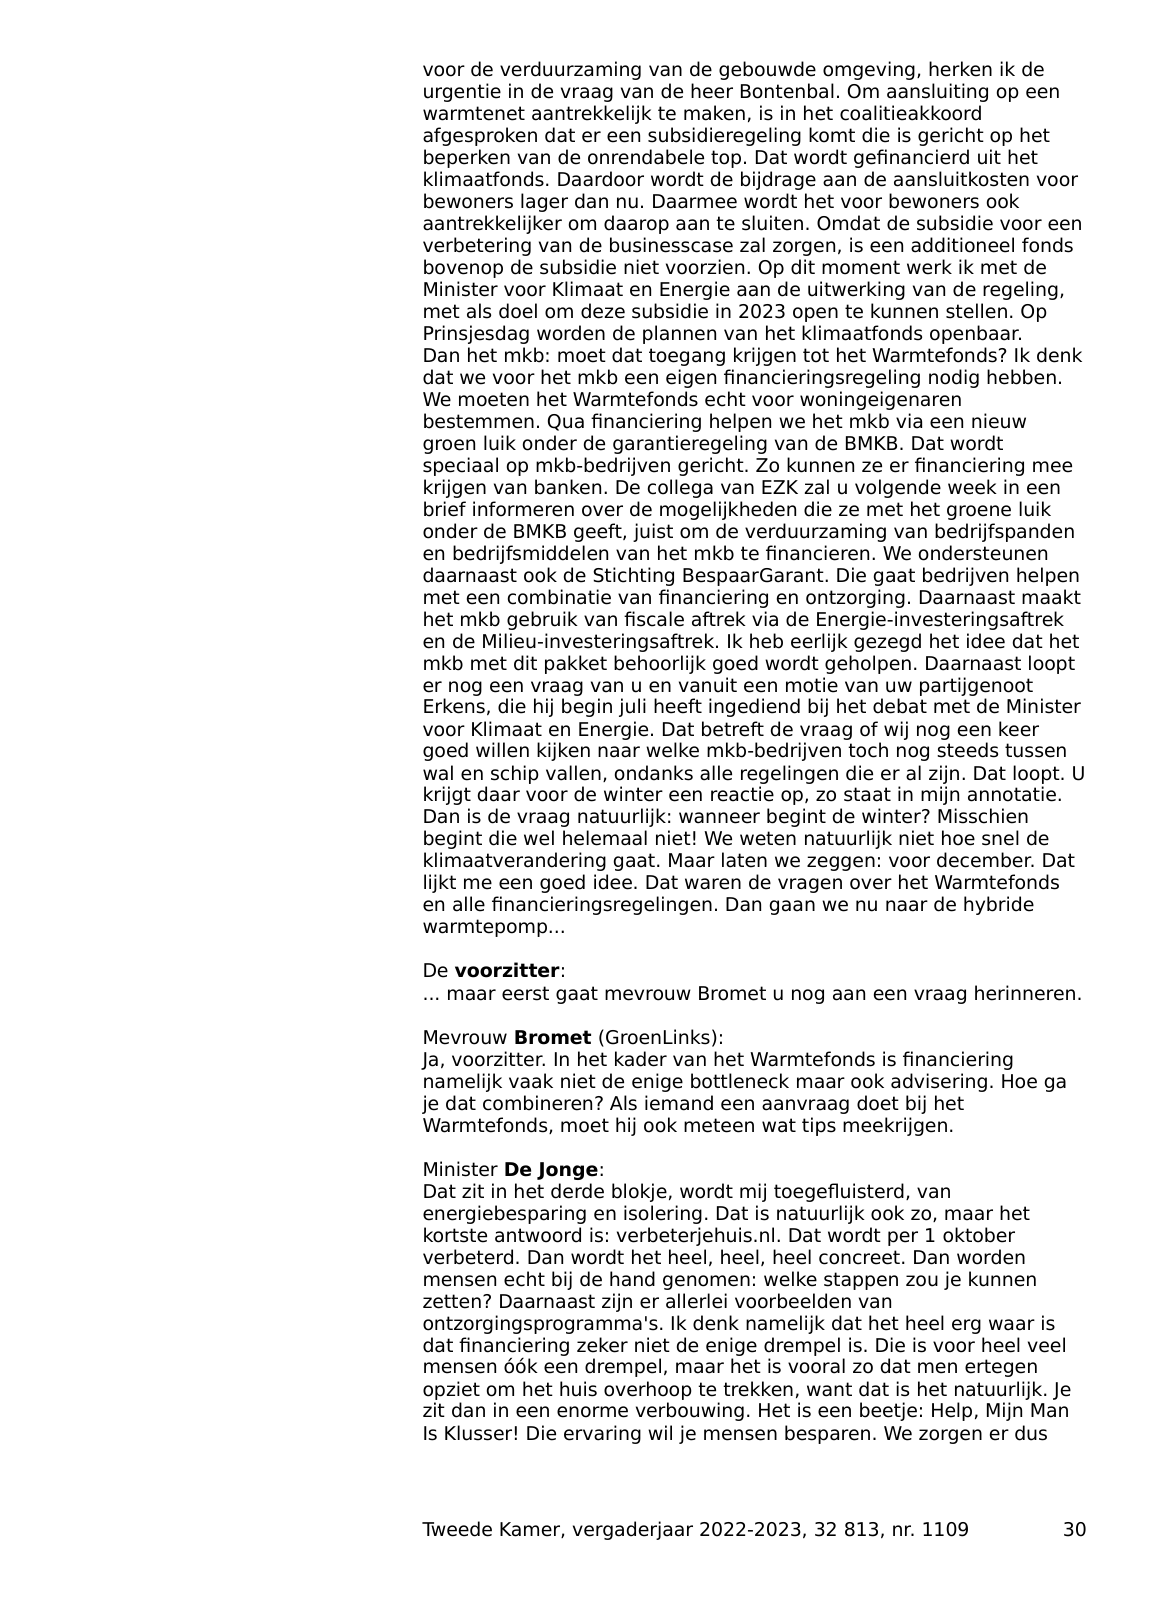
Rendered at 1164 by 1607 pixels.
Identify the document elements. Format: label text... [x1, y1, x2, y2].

text Ja, voorzitter. In het kader van het Warmtefonds is financiering namelijk vaak niet de enige bottleneck maar ook advisering. Hoe ga je dat combineren? Als iemand een aanvraag doet bij het Warmtefonds, moet hij ook meteen wat tips meekrijgen. [422, 1048, 1087, 1136]
text De voorzitter: [422, 960, 1087, 982]
text voor de verduurzaming van de gebouwde omgeving, herken ik de urgentie in de vraag van de heer Bontenbal. Om aansluiting op een warmtenet aantrekkelijk te maken, is in het coalitieakkoord afgesproken dat er een subsidieregeling komt die is gericht op het beperken van de onrendabele top. Dat wordt gefinancierd uit het klimaatfonds. Daardoor wordt de bijdrage aan de aansluitkosten voor bewoners lager dan nu. Daarmee wordt het voor bewoners ook aantrekkelijker om daarop aan te sluiten. Omdat de subsidie voor een verbetering van de businesscase zal zorgen, is een additioneel fonds bovenop de subsidie niet voorzien. Op dit moment werk ik met de Minister voor Klimaat en Energie aan de uitwerking van de regeling, met als doel om deze subsidie in 2023 open te kunnen stellen. Op Prinsjesdag worden de plannen van het klimaatfonds openbaar. [422, 59, 1087, 345]
text Dat zit in het derde blokje, wordt mij toegefluisterd, van energiebesparing en isolering. Dat is natuurlijk ook zo, maar het kortste antwoord is: verbeterjehuis.nl. Dat wordt per 1 oktober verbeterd. Dan wordt het heel, heel, heel concreet. Dan worden mensen echt bij de hand genomen: welke stappen zou je kunnen zetten? Daarnaast zijn er allerlei voorbeelden van ontzorgingsprogramma's. Ik denk namelijk dat het heel erg waar is dat financiering zeker niet de enige drempel is. Die is voor heel veel mensen óók een drempel, maar het is vooral zo dat men ertegen opziet om het huis overhoop te trekken, want dat is het natuurlijk. Je zit dan in een enorme verbouwing. Het is een beetje: Help, Mijn Man Is Klusser! Die ervaring wil je mensen besparen. We zorgen er dus [422, 1181, 1087, 1444]
text Mevrouw Bromet (GroenLinks): [422, 1027, 1087, 1048]
text ... maar eerst gaat mevrouw Bromet u nog aan een vraag herinneren. [422, 982, 1087, 1004]
text Dan het mkb: moet dat toegang krijgen tot het Warmtefonds? Ik denk dat we voor het mkb een eigen financieringsregeling nodig hebben. We moeten het Warmtefonds echt voor woningeigenaren bestemmen. Qua financiering helpen we het mkb via een nieuw groen luik onder de garantieregeling van de BMKB. Dat wordt speciaal op mkb-bedrijven gericht. Zo kunnen ze er financiering mee krijgen van banken. De collega van EZK zal u volgende week in een brief informeren over de mogelijkheden die ze met het groene luik onder de BMKB geeft, juist om de verduurzaming van bedrijfspanden en bedrijfsmiddelen van het mkb te financieren. We ondersteunen daarnaast ook de Stichting BespaarGarant. Die gaat bedrijven helpen met een combinatie van financiering en ontzorging. Daarnaast maakt het mkb gebruik van fiscale aftrek via de Energie-investeringsaftrek en de Milieu-investeringsaftrek. Ik heb eerlijk gezegd het idee dat het mkb met dit pakket behoorlijk goed wordt geholpen. Daarnaast loopt er nog een vraag van u en vanuit een motie van uw partijgenoot Erkens, die hij begin juli heeft ingediend bij het debat met de Minister voor Klimaat en Energie. Dat betreft de vraag of wij nog een keer goed willen kijken naar welke mkb-bedrijven toch nog steeds tussen wal en schip vallen, ondanks alle regelingen die er al zijn. Dat loopt. U krijgt daar voor de winter een reactie op, zo staat in mijn annotatie. Dan is de vraag natuurlijk: wanneer begint de winter? Misschien begint die wel helemaal niet! We weten natuurlijk niet hoe snel de klimaatverandering gaat. Maar laten we zeggen: voor december. Dat lijkt me een goed idee. Dat waren de vragen over het Warmtefonds en alle financieringsregelingen. Dan gaan we nu naar de hybride warmtepomp... [422, 345, 1087, 938]
text Minister De Jonge: [422, 1159, 1087, 1181]
